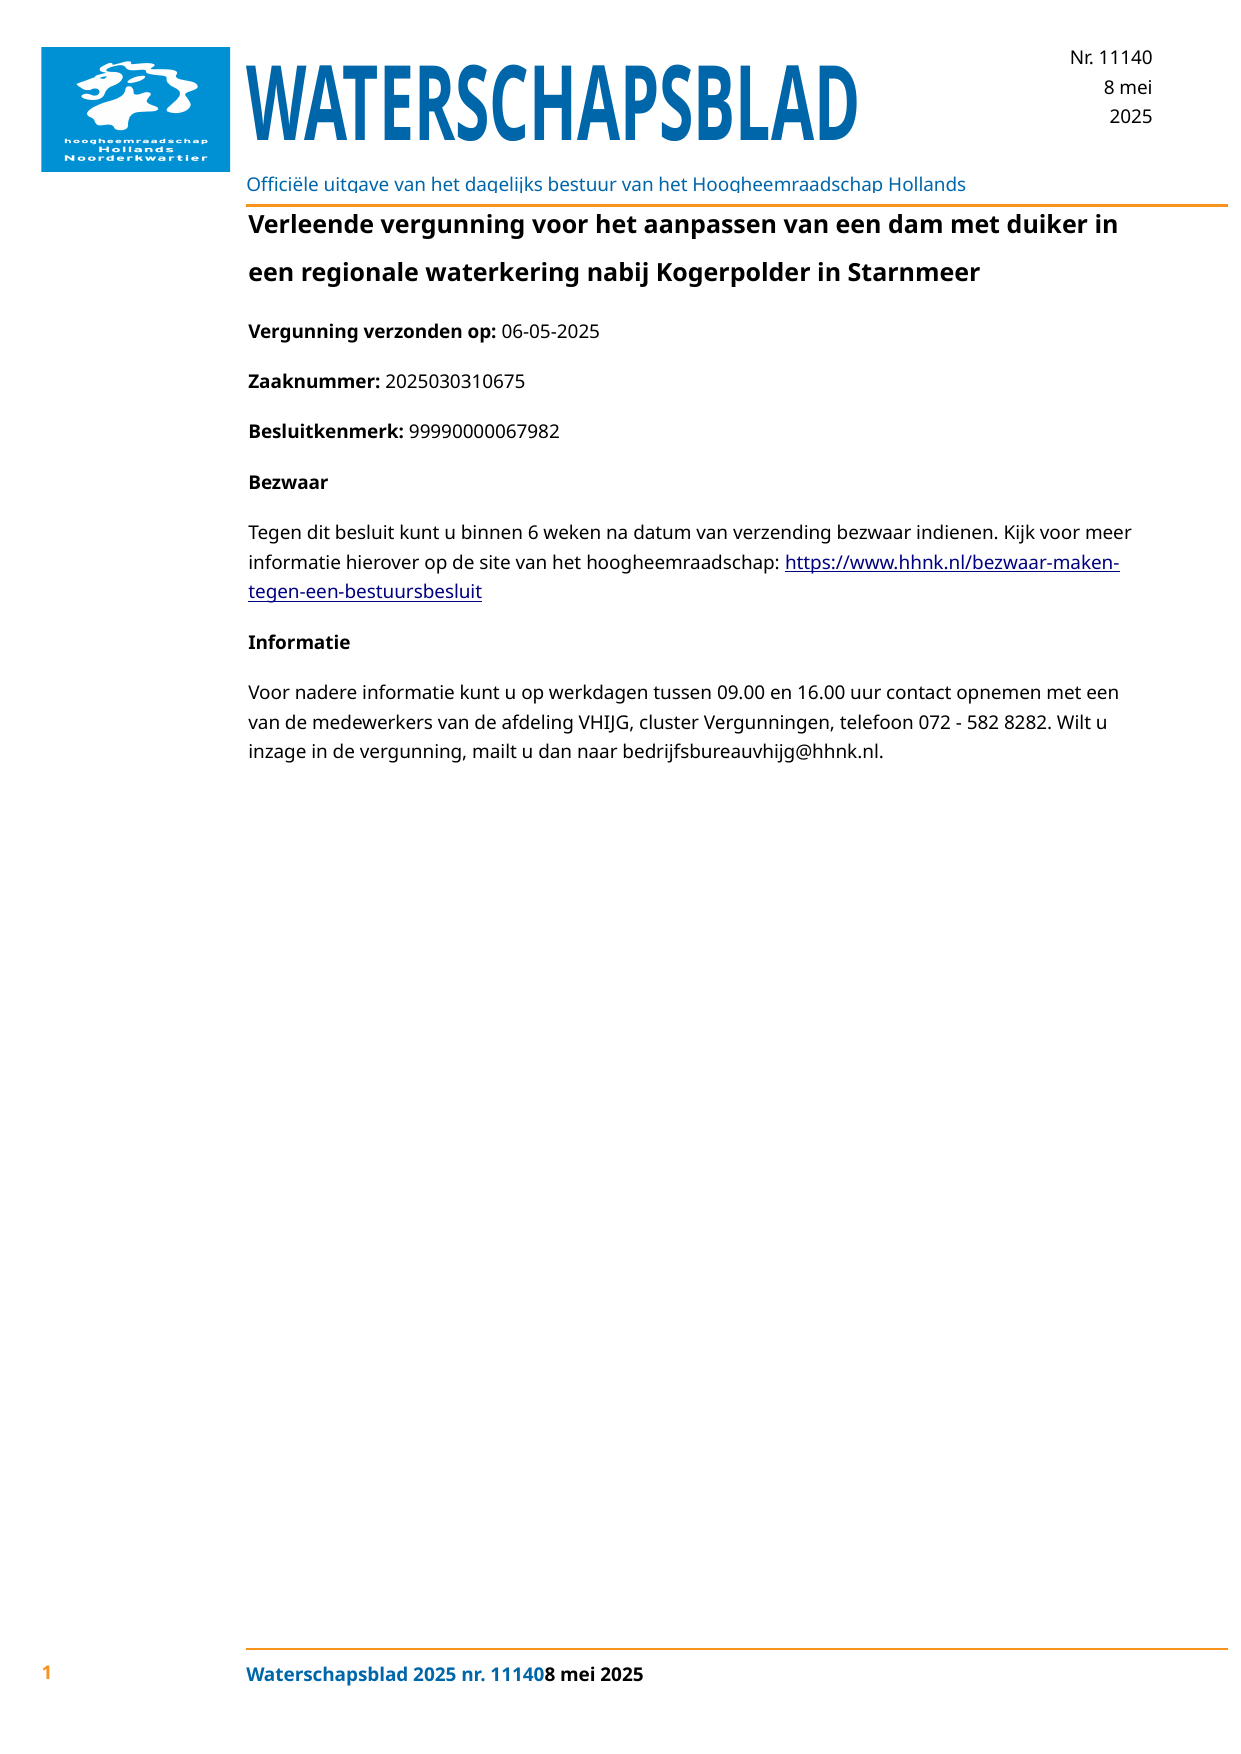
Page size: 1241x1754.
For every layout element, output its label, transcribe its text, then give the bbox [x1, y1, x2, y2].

text Informatie [248, 629, 1152, 655]
text Voor nadere informatie kunt u op werkdagen tussen 09.00 en 16.00 uur contact opnemen met een van de medewerkers van de afdeling VHIJG, cluster Vergunningen, telefoon 072 - 582 8282. Wilt u inzage in de vergunning, mailt u dan naar bedrijfsbureauvhijg@hhnk.nl. [248, 679, 1152, 764]
picture [129, 76, 144, 82]
text Verleende vergunning voor het aanpassen van een dam met duiker in een regionale waterkering nabij Kogerpolder in Starnmeer [248, 207, 1152, 288]
picture [78, 64, 122, 99]
picture [88, 87, 157, 130]
text Bezwaar [248, 469, 1152, 495]
text Tegen dit besluit kunt u binnen 6 weken na datum van verzending bezwaar indienen. Kijk voor meer informatie hierover op de site van het hoogheemraadschap: https://www.hhnk.nl/bezwaar-maken-tegen-een-bestuursbesluit [248, 519, 1152, 604]
picture [118, 62, 197, 112]
text Zaaknummer: 2025030310675 [248, 368, 1152, 394]
text Besluitkenmerk: 99990000067982 [248, 419, 1152, 444]
text Vergunning verzonden op: 06-05-2025 [248, 318, 1152, 344]
